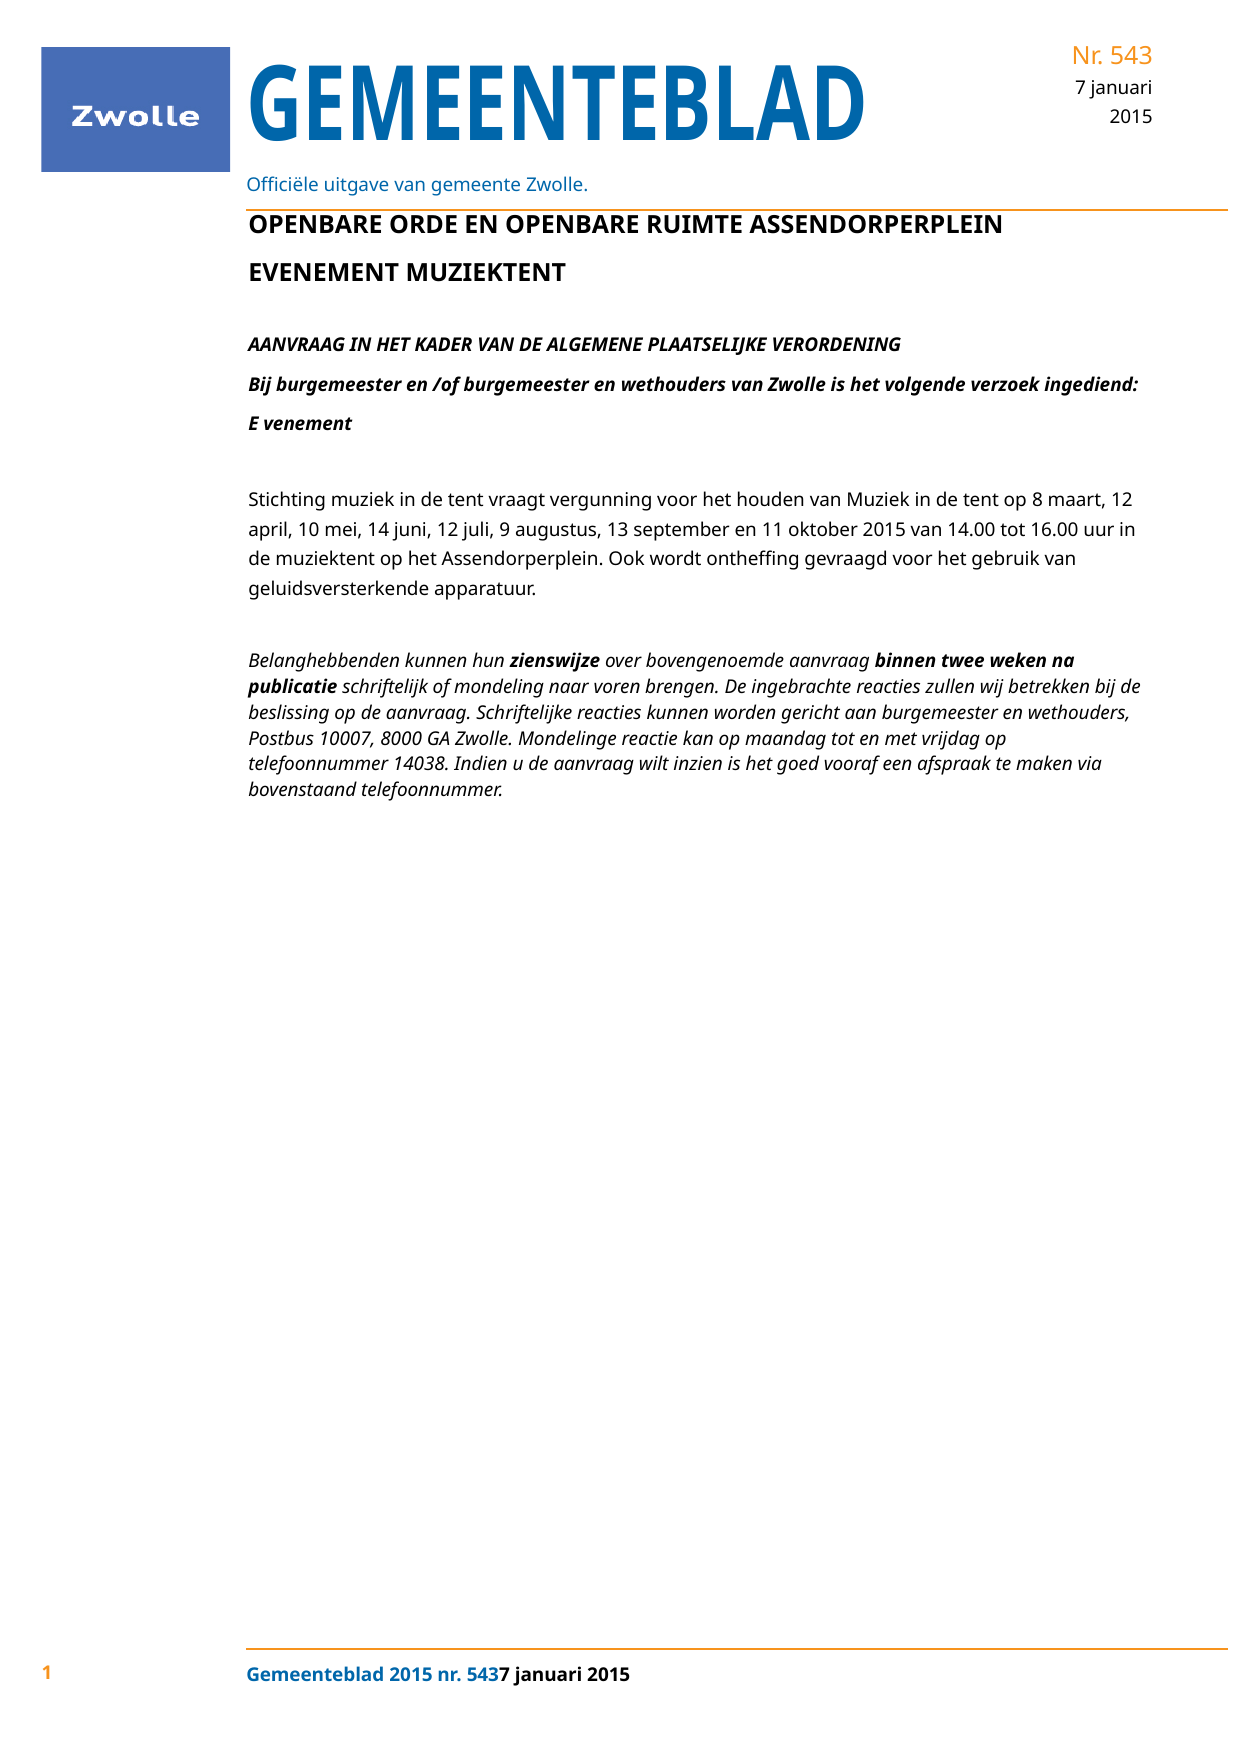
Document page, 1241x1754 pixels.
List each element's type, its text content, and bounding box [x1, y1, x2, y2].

picture [41, 47, 231, 172]
text Bij burgemeester en /of burgemeester en wethouders van Zwolle is het volgende verzoek ingediend: [248, 371, 1152, 396]
text E venement [248, 410, 1152, 436]
text AANVRAAG IN HET KADER VAN DE ALGEMENE PLAATSELIJKE VERORDENING [248, 331, 1152, 357]
text Stichting muziek in de tent vraagt vergunning voor het houden van Muziek in de tent op 8 maart, 12 april, 10 mei, 14 juni, 12 juli, 9 augustus, 13 september en 11 oktober 2015 van 14.00 tot 16.00 uur in de muziektent op het Assendorperplein. Ook wordt ontheffing gevraagd voor het gebruik van geluidsversterkende apparatuur. [248, 486, 1152, 601]
text OPENBARE ORDE EN OPENBARE RUIMTE ASSENDORPERPLEIN EVENEMENT MUZIEKTENT [248, 211, 1152, 288]
text Belanghebbenden kunnen hun zienswijze over bovengenoemde aanvraag binnen twee weken na publicatie schriftelijk of mondeling naar voren brengen. De ingebrachte reacties zullen wij betrekken bij de beslissing op de aanvraag. Schriftelijke reacties kunnen worden gericht aan burgemeester en wethouders, Postbus 10007, 8000 GA Zwolle. Mondelinge reactie kan op maandag tot en met vrijdag op telefoonnummer 14038. Indien u de aanvraag wilt inzien is het goed vooraf een afspraak te maken via bovenstaand telefoonnummer. [248, 648, 1152, 802]
